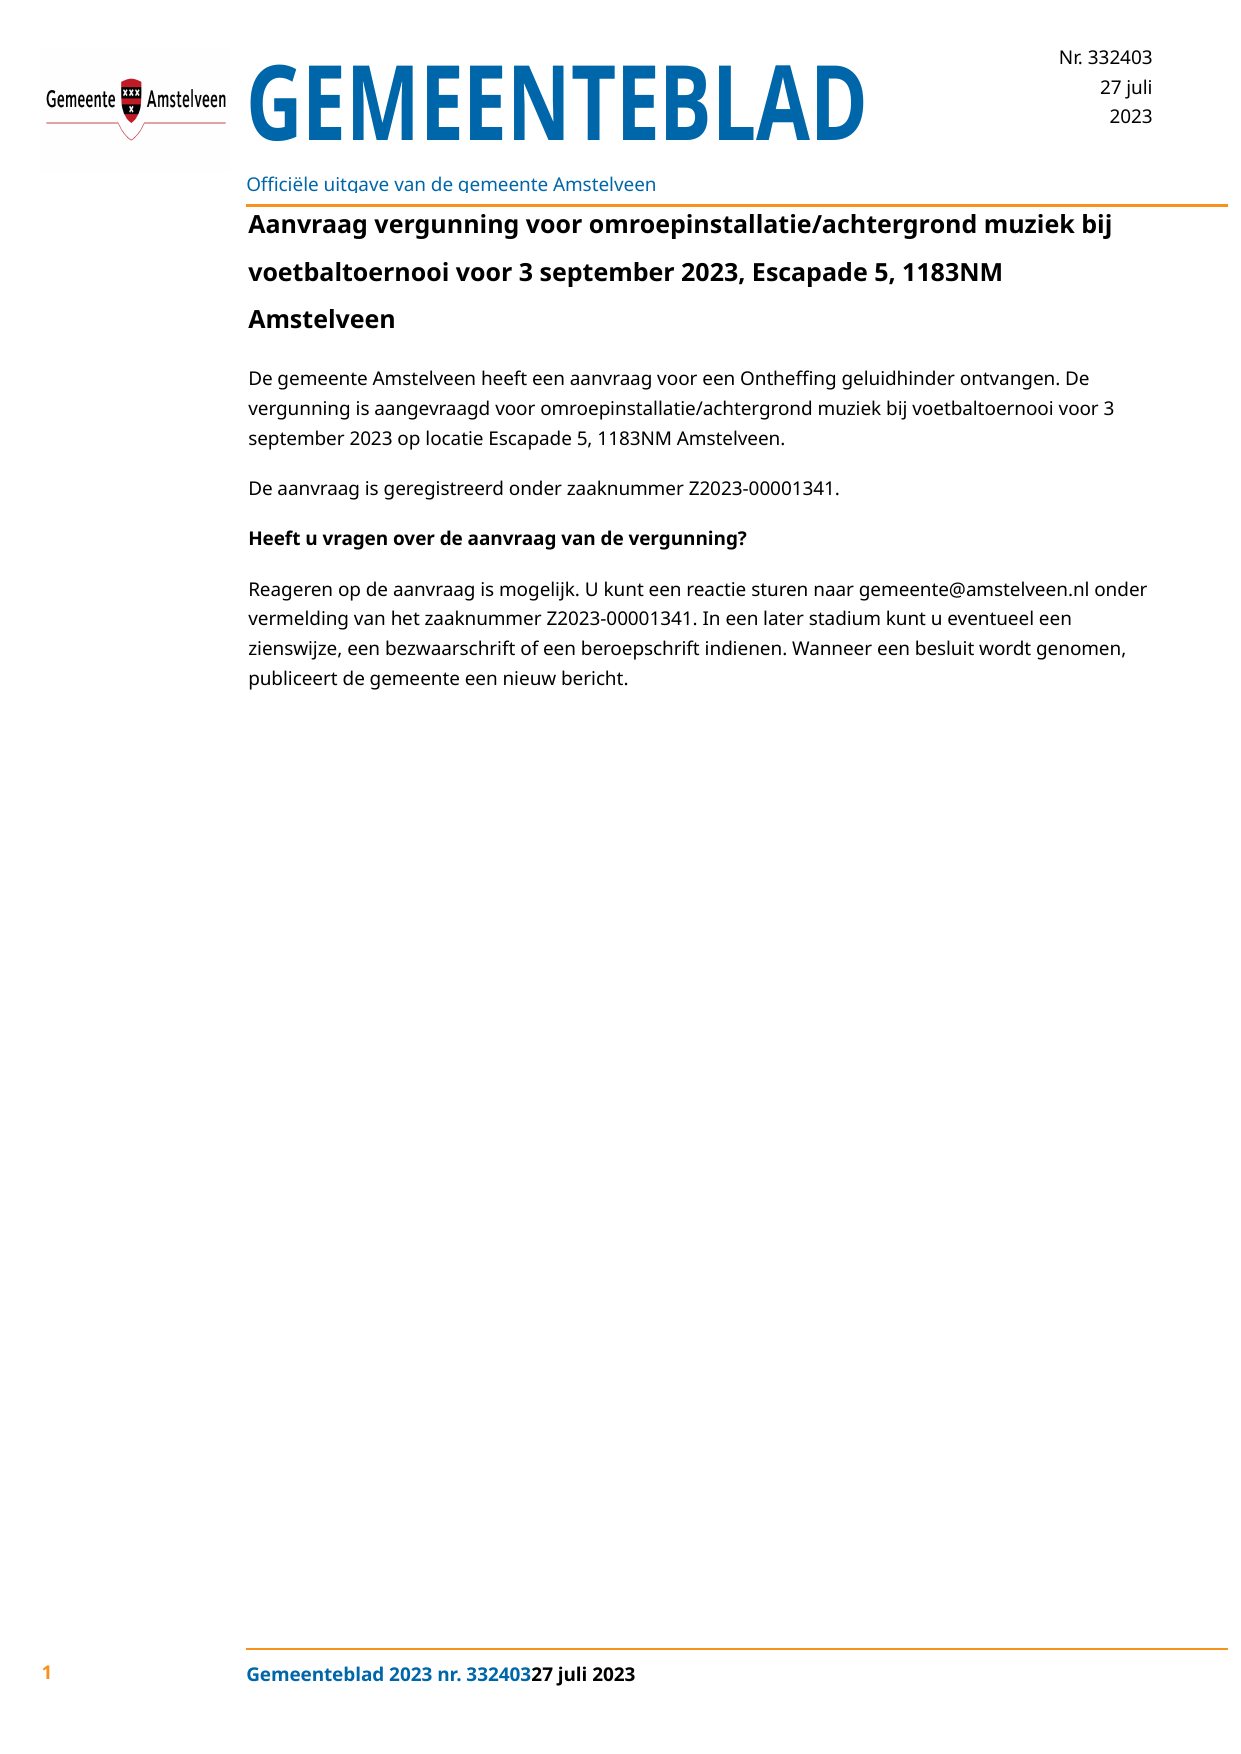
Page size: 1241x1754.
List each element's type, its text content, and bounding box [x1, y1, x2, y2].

text Reageren op de aanvraag is mogelijk. U kunt een reactie sturen naar gemeente@amstelveen.nl onder vermelding van het zaaknummer Z2023-00001341. In een later stadium kunt u eventueel een zienswijze, een bezwaarschrift of een beroepschrift indienen. Wanneer een besluit wordt genomen, publiceert de gemeente een nieuw bericht. [248, 576, 1152, 690]
text De gemeente Amstelveen heeft een aanvraag voor een Ontheffing geluidhinder ontvangen. De vergunning is aangevraagd voor omroepinstallatie/achtergrond muziek bij voetbaltoernooi voor 3 september 2023 op locatie Escapade 5, 1183NM Amstelveen. [248, 366, 1152, 450]
picture [41, 47, 231, 172]
text Heeft u vragen over de aanvraag van de vergunning? [248, 526, 1152, 551]
text De aanvraag is geregistreerd onder zaaknummer Z2023-00001341. [248, 475, 1152, 501]
text Aanvraag vergunning voor omroepinstallatie/achtergrond muziek bij voetbaltoernooi voor 3 september 2023, Escapade 5, 1183NM Amstelveen [248, 207, 1152, 336]
